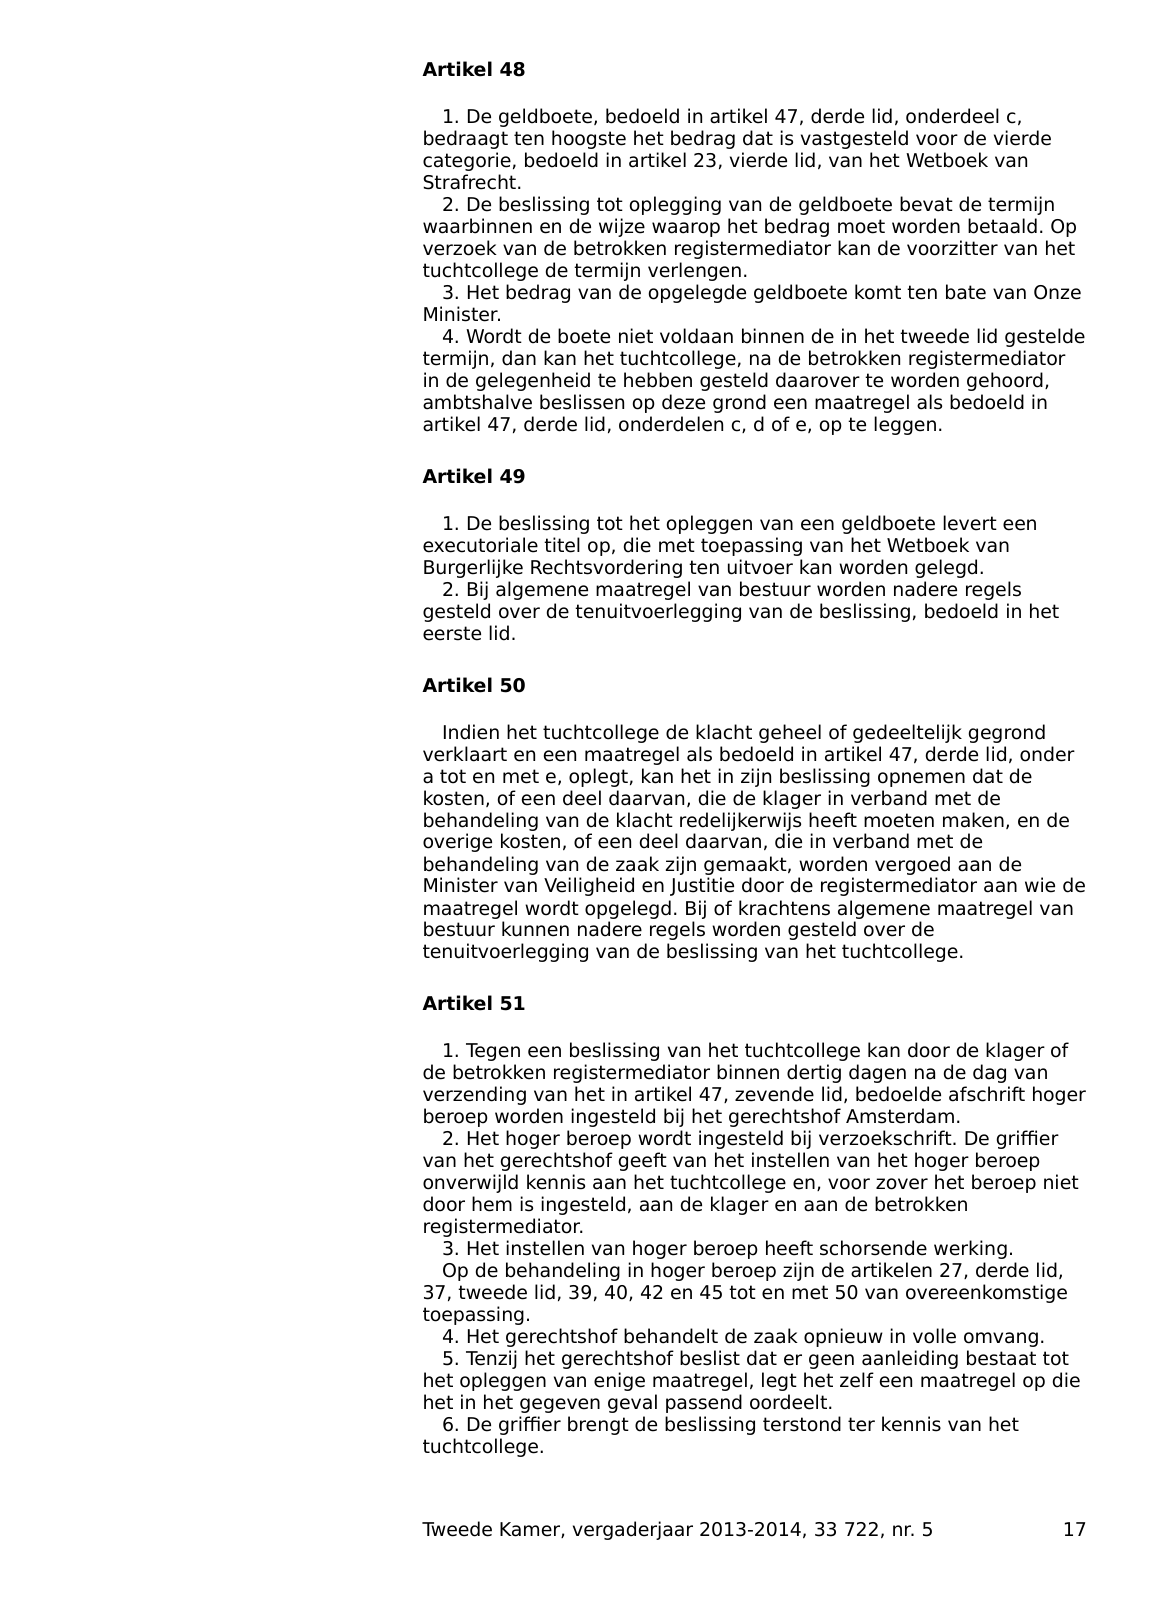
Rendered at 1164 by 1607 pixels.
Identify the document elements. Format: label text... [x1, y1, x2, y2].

text 3. Het instellen van hoger beroep heeft schorsende werking. [422, 1238, 1087, 1260]
subtitle Artikel 51 [422, 993, 1087, 1015]
text 6. De griffier brengt de beslissing terstond ter kennis van het tuchtcollege. [422, 1414, 1087, 1458]
text 4. Het gerechtshof behandelt de zaak opnieuw in volle omvang. [422, 1326, 1087, 1348]
subtitle Artikel 50 [422, 674, 1087, 697]
text Op de behandeling in hoger beroep zijn de artikelen 27, derde lid, 37, tweede lid, 39, 40, 42 en 45 tot en met 50 van overeenkomstige toepassing. [422, 1260, 1087, 1326]
subtitle Artikel 48 [422, 59, 1087, 81]
text 4. Wordt de boete niet voldaan binnen de in het tweede lid gestelde termijn, dan kan het tuchtcollege, na de betrokken registermediator in de gelegenheid te hebben gesteld daarover te worden gehoord, ambtshalve beslissen op deze grond een maatregel als bedoeld in artikel 47, derde lid, onderdelen c, d of e, op te leggen. [422, 326, 1087, 436]
text 2. De beslissing tot oplegging van de geldboete bevat de termijn waarbinnen en de wijze waarop het bedrag moet worden betaald. Op verzoek van de betrokken registermediator kan de voorzitter van het tuchtcollege de termijn verlengen. [422, 194, 1087, 282]
text 2. Bij algemene maatregel van bestuur worden nadere regels gesteld over de tenuitvoerlegging van de beslissing, bedoeld in het eerste lid. [422, 579, 1087, 644]
text 3. Het bedrag van de opgelegde geldboete komt ten bate van Onze Minister. [422, 282, 1087, 326]
text 2. Het hoger beroep wordt ingesteld bij verzoekschrift. De griffier van het gerechtshof geeft van het instellen van het hoger beroep onverwijld kennis aan het tuchtcollege en, voor zover het beroep niet door hem is ingesteld, aan de klager en aan de betrokken registermediator. [422, 1128, 1087, 1238]
subtitle Artikel 49 [422, 466, 1087, 488]
text 5. Tenzij het gerechtshof beslist dat er geen aanleiding bestaat tot het opleggen van enige maatregel, legt het zelf een maatregel op die het in het gegeven geval passend oordeelt. [422, 1348, 1087, 1414]
text 1. De geldboete, bedoeld in artikel 47, derde lid, onderdeel c, bedraagt ten hoogste het bedrag dat is vastgesteld voor de vierde categorie, bedoeld in artikel 23, vierde lid, van het Wetboek van Strafrecht. [422, 106, 1087, 194]
text 1. De beslissing tot het opleggen van een geldboete levert een executoriale titel op, die met toepassing van het Wetboek van Burgerlijke Rechtsvordering ten uitvoer kan worden gelegd. [422, 513, 1087, 579]
text 1. Tegen een beslissing van het tuchtcollege kan door de klager of de betrokken registermediator binnen dertig dagen na de dag van verzending van het in artikel 47, zevende lid, bedoelde afschrift hoger beroep worden ingesteld bij het gerechtshof Amsterdam. [422, 1040, 1087, 1128]
text Indien het tuchtcollege de klacht geheel of gedeeltelijk gegrond verklaart en een maatregel als bedoeld in artikel 47, derde lid, onder a tot en met e, oplegt, kan het in zijn beslissing opnemen dat de kosten, of een deel daarvan, die de klager in verband met de behandeling van de klacht redelijkerwijs heeft moeten maken, en de overige kosten, of een deel daarvan, die in verband met de behandeling van de zaak zijn gemaakt, worden vergoed aan de Minister van Veiligheid en Justitie door de registermediator aan wie de maatregel wordt opgelegd. Bij of krachtens algemene maatregel van bestuur kunnen nadere regels worden gesteld over de tenuitvoerlegging van de beslissing van het tuchtcollege. [422, 722, 1087, 963]
